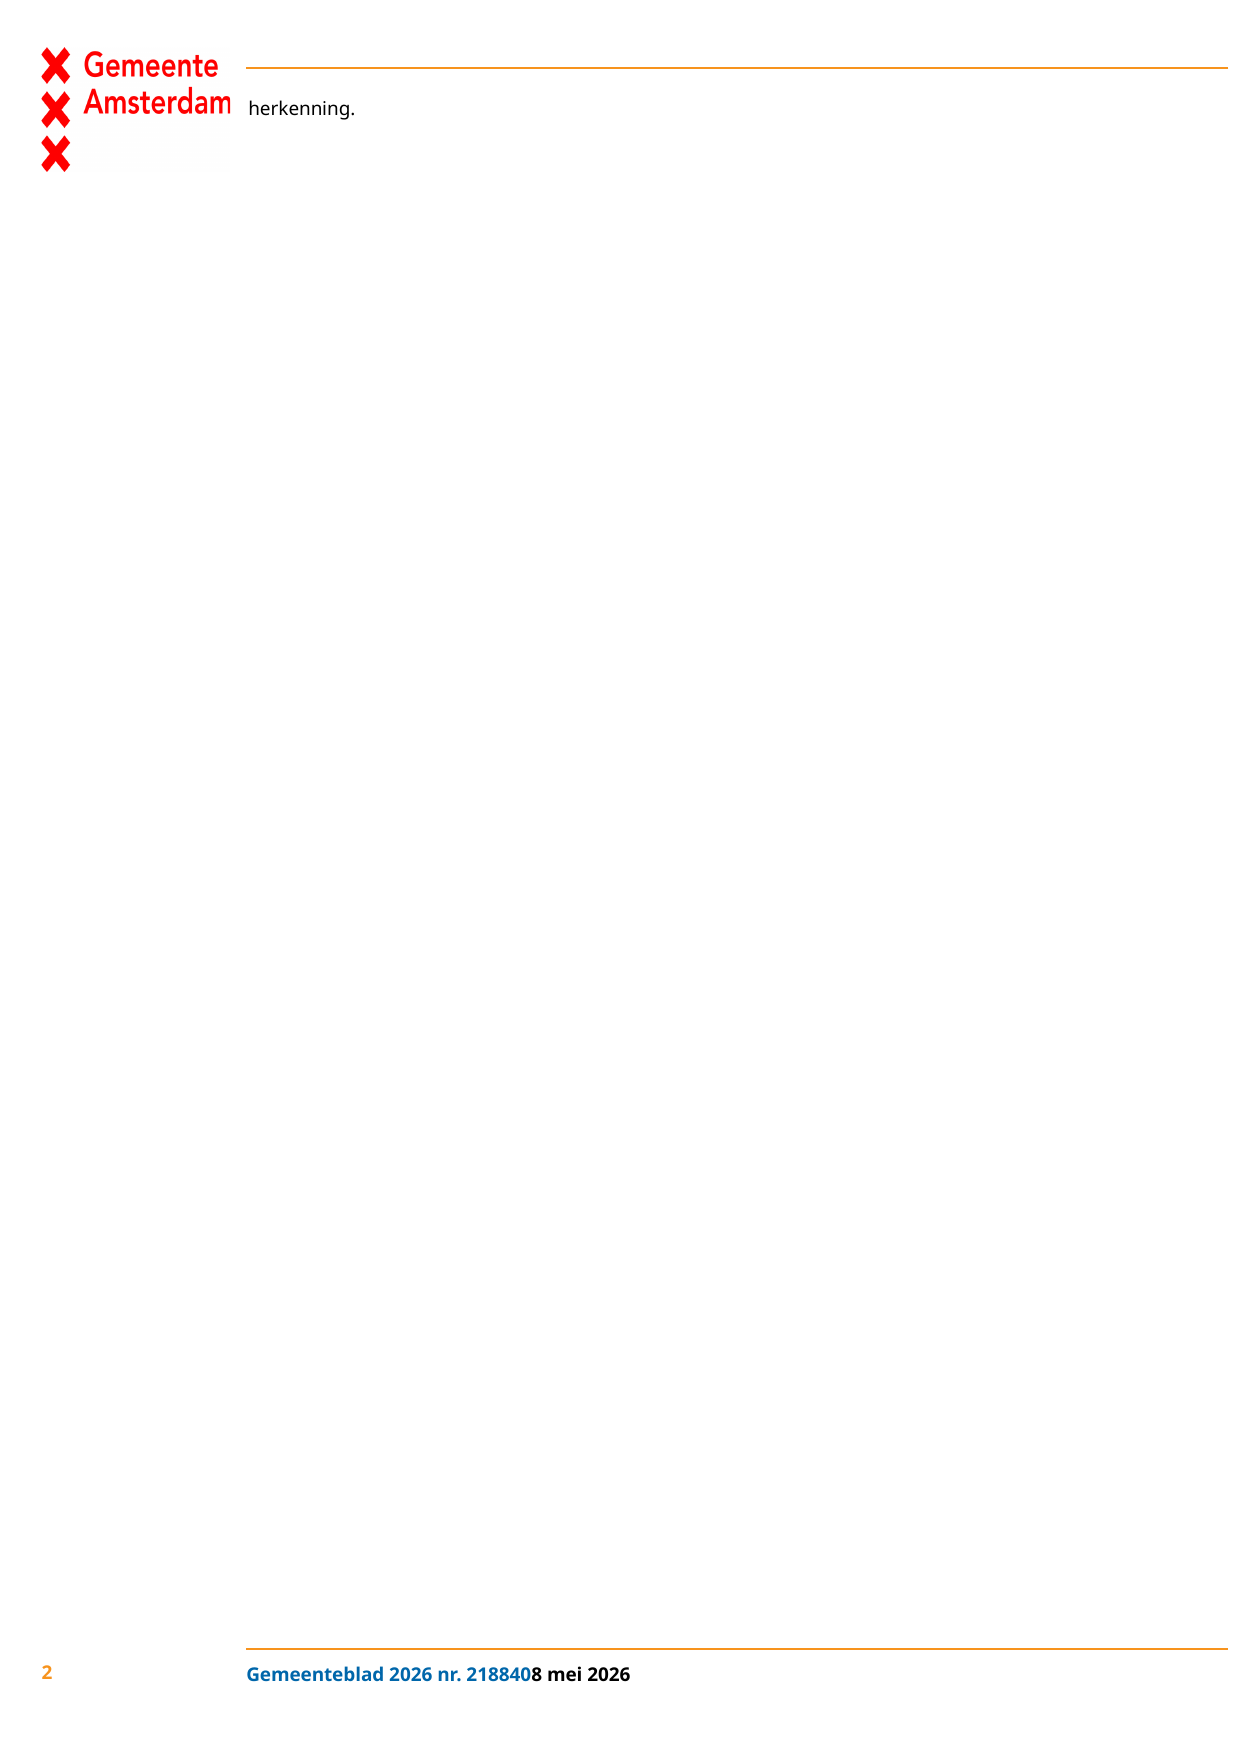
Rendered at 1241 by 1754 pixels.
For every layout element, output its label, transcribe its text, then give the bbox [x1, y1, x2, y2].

picture [41, 47, 231, 172]
text herkenning. [248, 95, 1152, 121]
